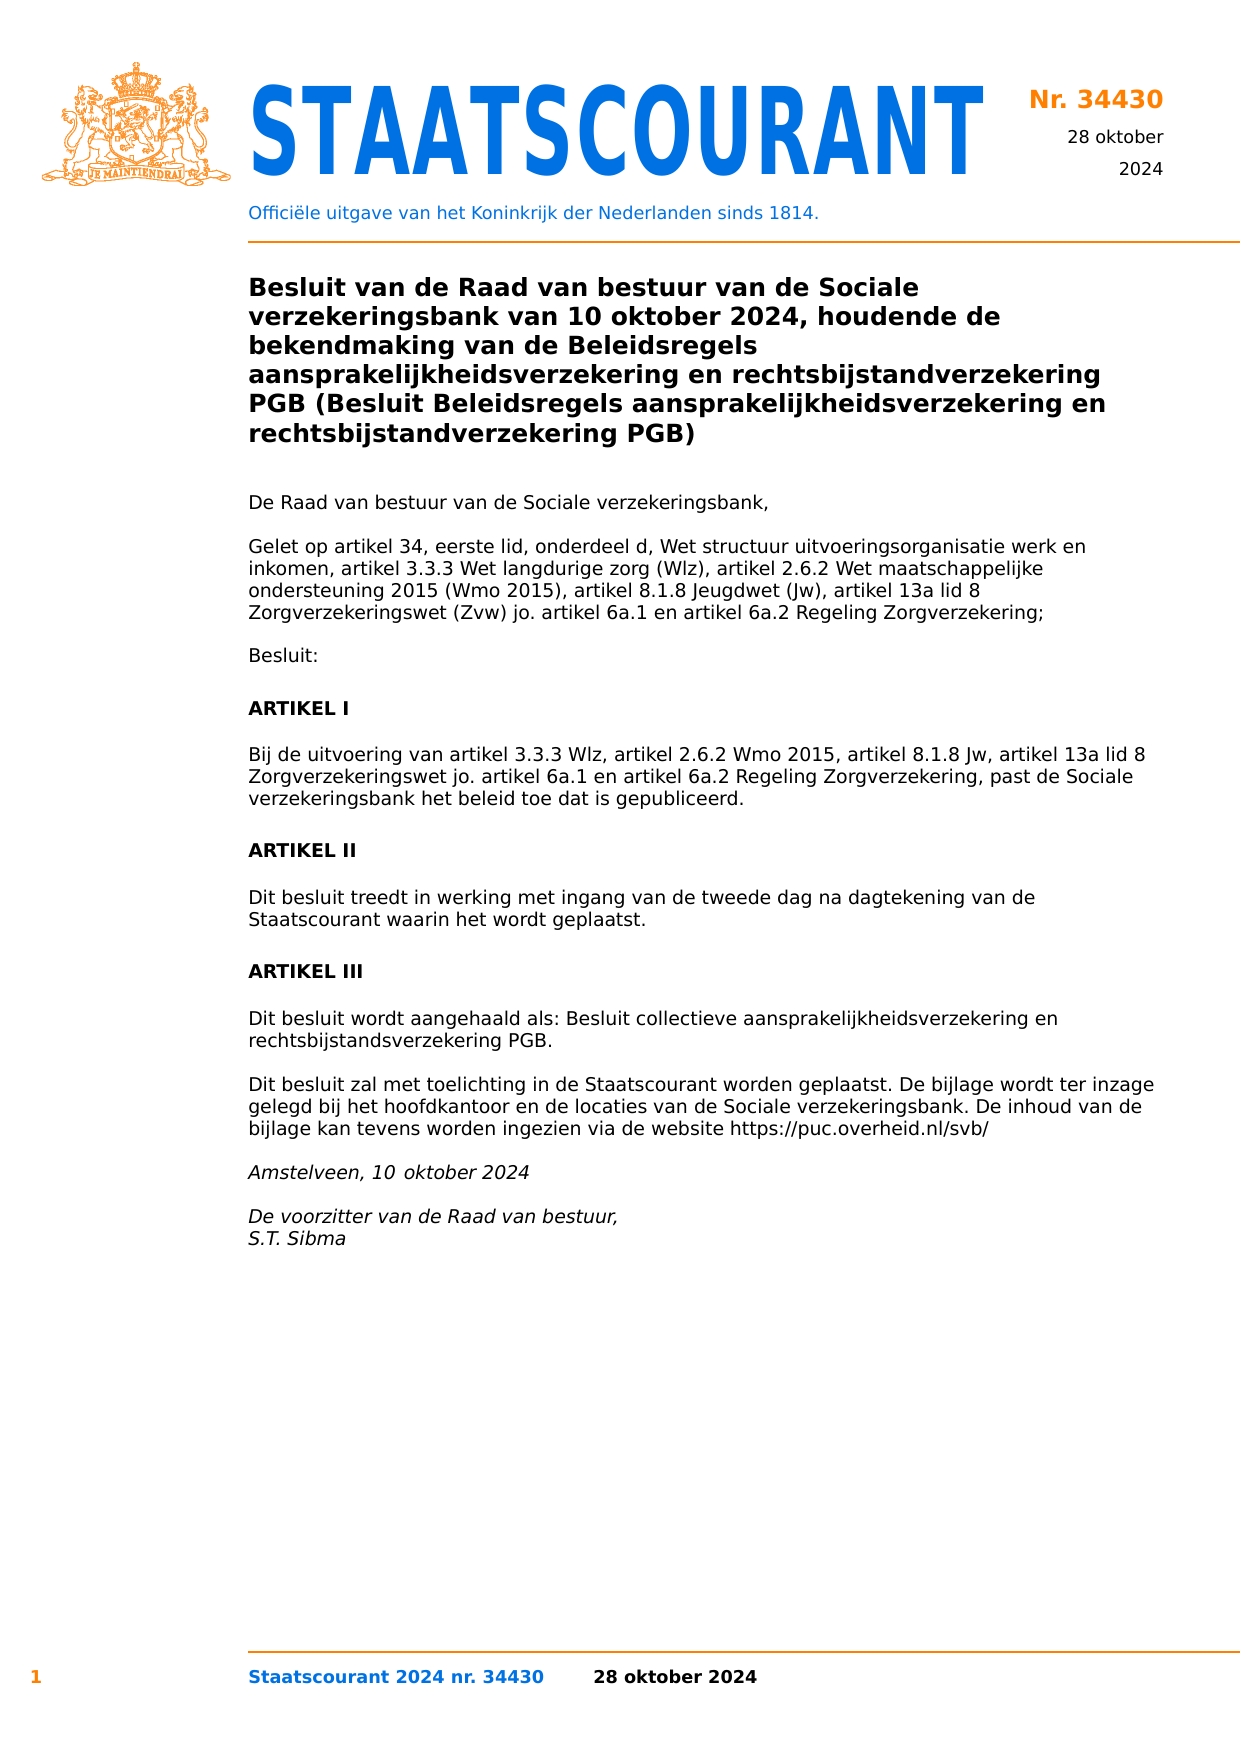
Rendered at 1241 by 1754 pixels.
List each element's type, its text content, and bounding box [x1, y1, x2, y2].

text Dit besluit treedt in werking met ingang van de tweede dag na dagtekening van de Staatscourant waarin het wordt geplaatst. [248, 887, 1163, 931]
table_header STAATSCOURANT [248, 62, 998, 203]
text Besluit: [248, 645, 1163, 667]
subtitle ARTIKEL II [248, 840, 1163, 862]
table_cell 28 oktober [998, 121, 1240, 153]
subtitle Besluit van de Raad van bestuur van de Sociale verzekeringsbank van 10 oktober 2024, houdende de bekendmaking van de Beleidsregels aansprakelijkheidsverzekering en rechtsbijstandverzekering PGB (Besluit Beleidsregels aansprakelijkheidsverzekering en rechtsbijstandverzekering PGB) [248, 273, 1163, 448]
text Amstelveen, 10 oktober 2024 [248, 1162, 1163, 1184]
text De voorzitter van de Raad van bestuur, S.T. Sibma [248, 1206, 1163, 1250]
table_header [25, 62, 248, 241]
table_cell 2024 [998, 153, 1240, 203]
picture [41, 62, 231, 186]
text Dit besluit zal met toelichting in de Staatscourant worden geplaatst. De bijlage wordt ter inzage gelegd bij het hoofdkantoor en de locaties van de Sociale verzekeringsbank. De inhoud van de bijlage kan tevens worden ingezien via de website https://puc.overheid.nl/svb/ [248, 1074, 1163, 1140]
table_cell Officiële uitgave van het Koninkrijk der Nederlanden sinds 1814. [248, 203, 1240, 241]
text Bij de uitvoering van artikel 3.3.3 Wlz, artikel 2.6.2 Wmo 2015, artikel 8.1.8 Jw, artikel 13a lid 8 Zorgverzekeringswet jo. artikel 6a.1 en artikel 6a.2 Regeling Zorgverzekering, past de Sociale verzekeringsbank het beleid toe dat is gepubliceerd. [248, 744, 1163, 810]
subtitle ARTIKEL III [248, 961, 1163, 983]
text Dit besluit wordt aangehaald als: Besluit collectieve aansprakelijkheidsverzekering en rechtsbijstandsverzekering PGB. [248, 1008, 1163, 1052]
table_header Nr. 34430 [998, 62, 1240, 121]
subtitle ARTIKEL I [248, 697, 1163, 719]
text Gelet op artikel 34, eerste lid, onderdeel d, Wet structuur uitvoeringsorganisatie werk en inkomen, artikel 3.3.3 Wet langdurige zorg (Wlz), artikel 2.6.2 Wet maatschappelijke ondersteuning 2015 (Wmo 2015), artikel 8.1.8 Jeugdwet (Jw), artikel 13a lid 8 Zorgverzekeringswet (Zvw) jo. artikel 6a.1 en artikel 6a.2 Regeling Zorgverzekering; [248, 536, 1163, 623]
text De Raad van bestuur van de Sociale verzekeringsbank, [248, 492, 1163, 514]
